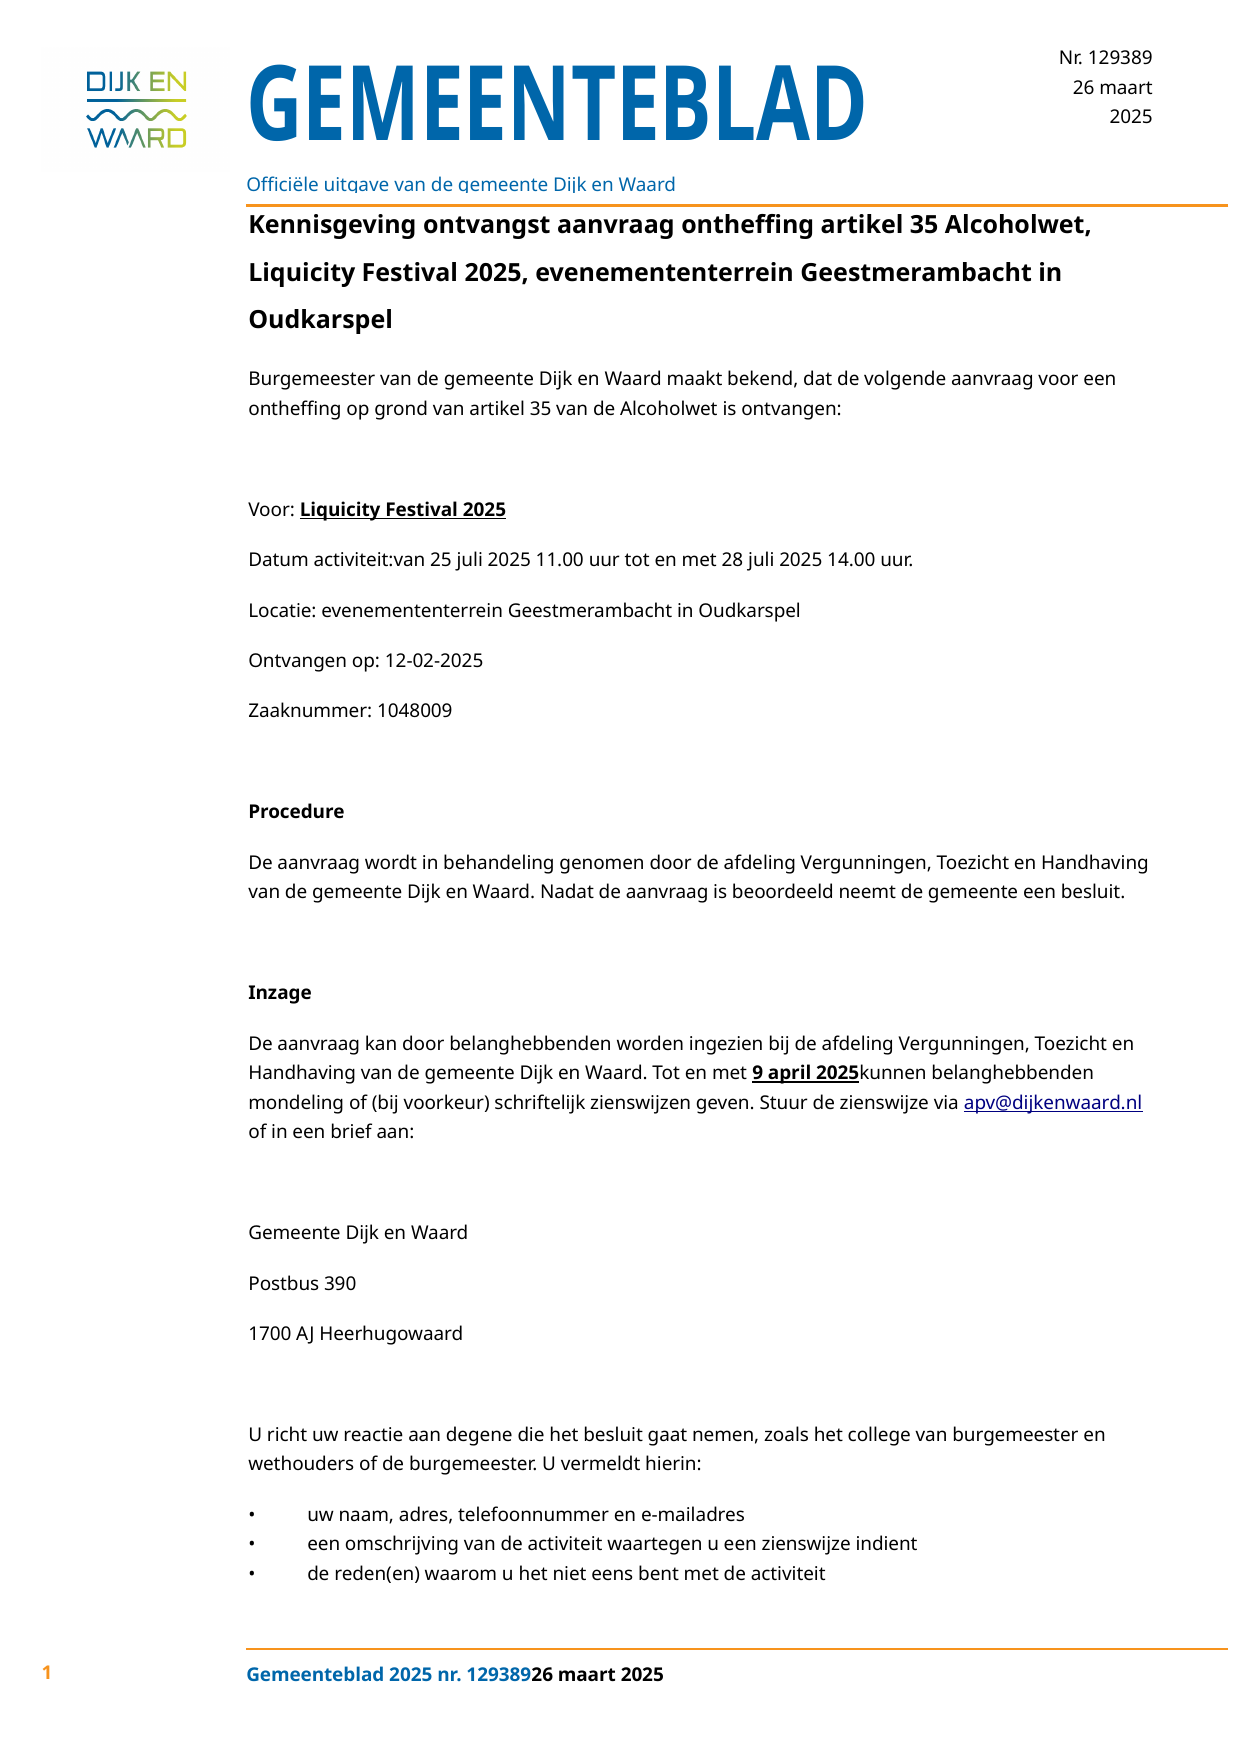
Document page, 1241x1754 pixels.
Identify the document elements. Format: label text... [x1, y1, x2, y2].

text Kennisgeving ontvangst aanvraag ontheffing artikel 35 Alcoholwet, Liquicity Festival 2025, evenemententerrein Geestmerambacht in Oudkarspel [248, 207, 1152, 336]
text Burgemeester van de gemeente Dijk en Waard maakt bekend, dat de volgende aanvraag voor een ontheffing op grond van artikel 35 van de Alcoholwet is ontvangen: [248, 366, 1152, 421]
text Ontvangen op: 12-02-2025 [248, 647, 1152, 673]
text Voor: Liquicity Festival 2025 [248, 496, 1152, 522]
picture [41, 47, 231, 172]
text Zaaknummer: 1048009 [248, 698, 1152, 723]
text Gemeente Dijk en Waard [248, 1219, 1152, 1245]
text Datum activiteit:van 25 juli 2025 11.00 uur tot en met 28 juli 2025 14.00 uur. [248, 546, 1152, 572]
text De aanvraag wordt in behandeling genomen door de afdeling Vergunningen, Toezicht en Handhaving van de gemeente Dijk en Waard. Nadat de aanvraag is beoordeeld neemt de gemeente een besluit. [248, 849, 1152, 904]
text U richt uw reactie aan degene die het besluit gaat nemen, zoals het college van burgemeester en wethouders of de burgemeester. U vermeldt hierin: [248, 1421, 1152, 1476]
text De aanvraag kan door belanghebbenden worden ingezien bij de afdeling Vergunningen, Toezicht en Handhaving van de gemeente Dijk en Waard. Tot en met 9 april 2025kunnen belanghebbenden mondeling of (bij voorkeur) schriftelijk zienswijzen geven. Stuur de zienswijze via apv@dijkenwaard.nl of in een brief aan: [248, 1030, 1152, 1144]
text Inzage [248, 979, 1152, 1005]
list uw naam, adres, telefoonnummer en e-mailadres [248, 1501, 1152, 1527]
text Postbus 390 [248, 1270, 1152, 1295]
text Locatie: evenemententerrein Geestmerambacht in Oudkarspel [248, 597, 1152, 622]
text Procedure [248, 798, 1152, 824]
list de reden(en) waarom u het niet eens bent met de activiteit [248, 1560, 1152, 1586]
text 1700 AJ Heerhugowaard [248, 1320, 1152, 1346]
list een omschrijving van de activiteit waartegen u een zienswijze indient [248, 1531, 1152, 1556]
